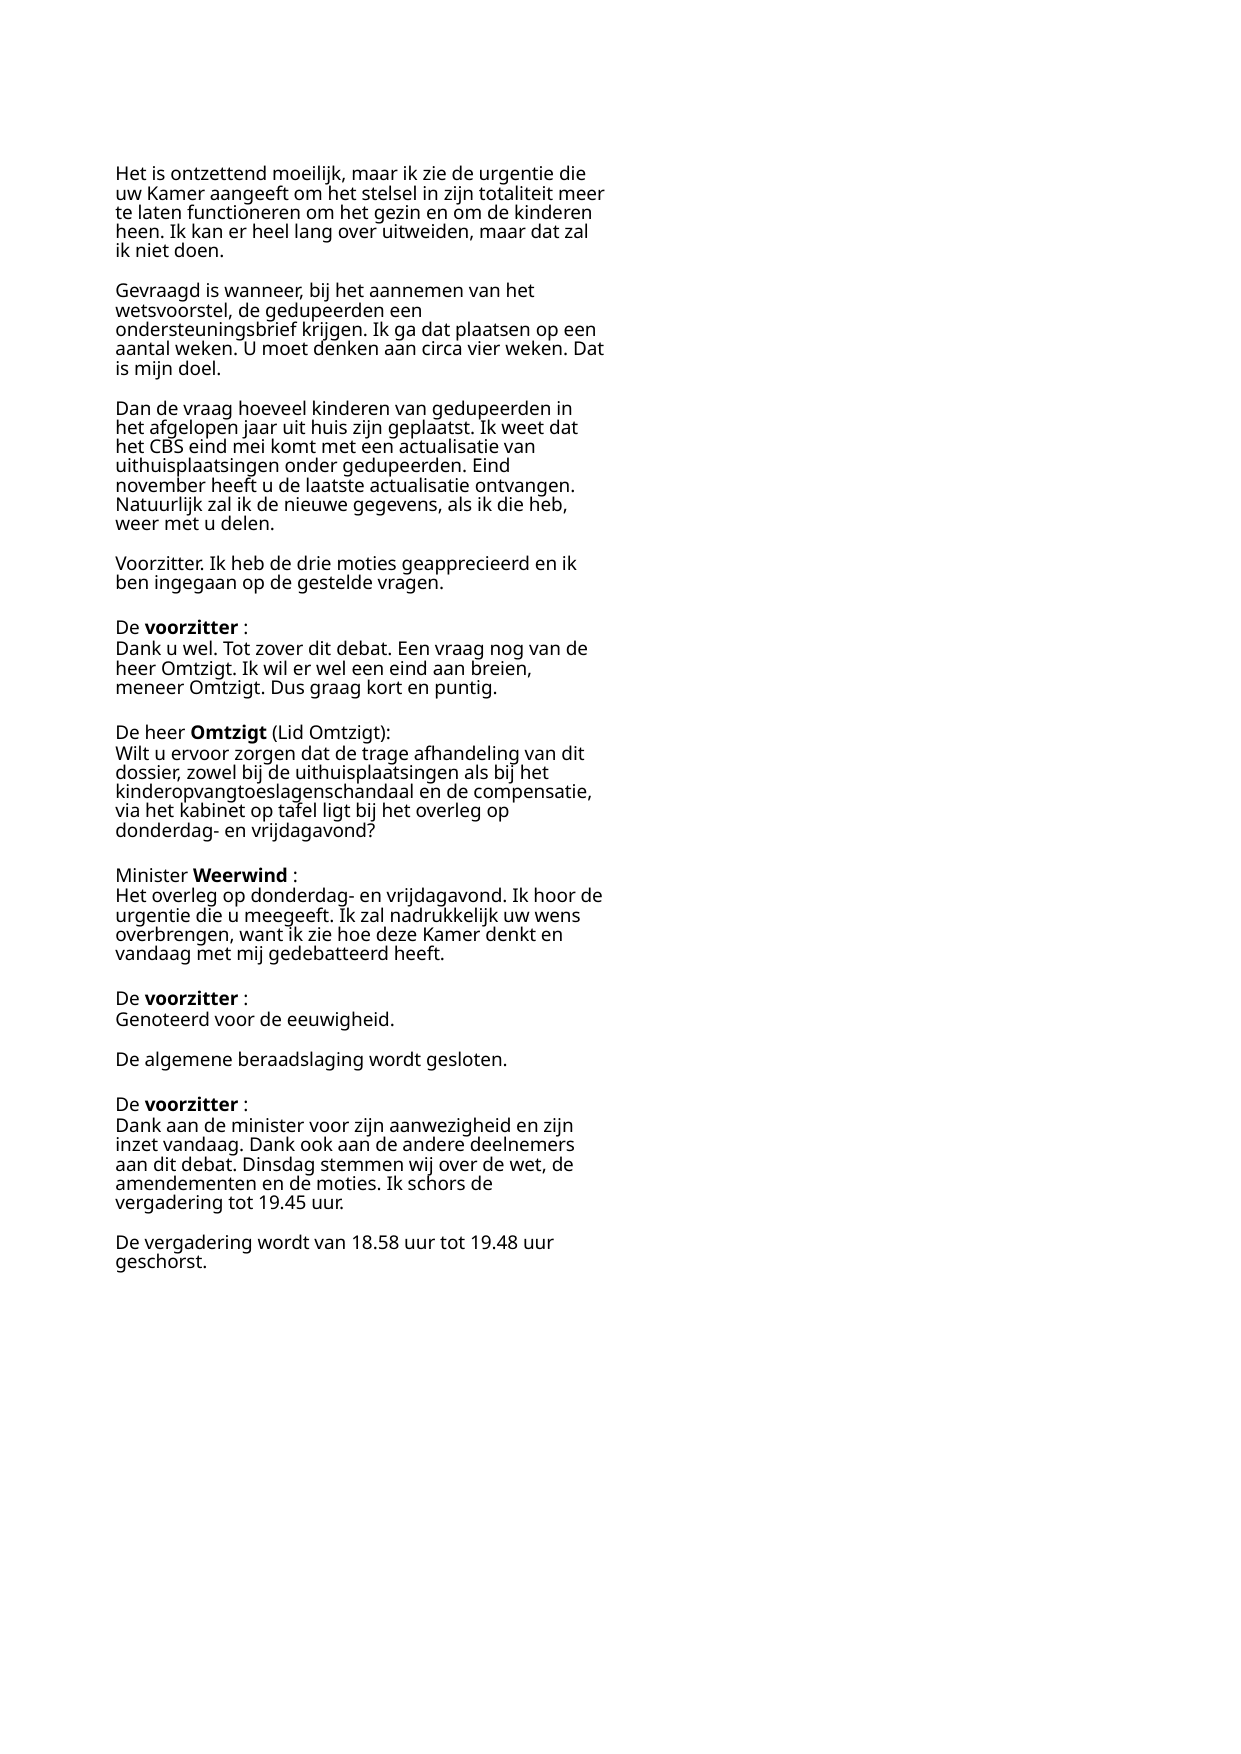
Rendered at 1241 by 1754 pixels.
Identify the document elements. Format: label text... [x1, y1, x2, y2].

text De voorzitter : [115, 985, 605, 1011]
text Minister Weerwind : [115, 862, 605, 887]
text De heer Omtzigt (Lid Omtzigt): [115, 719, 605, 744]
text Dan de vraag hoeveel kinderen van gedupeerden in het afgelopen jaar uit huis zijn geplaatst. Ik weet dat het CBS eind mei komt met een actualisatie van uithuisplaatsingen onder gedupeerden. Eind november heeft u de laatste actualisatie ontvangen. Natuurlijk zal ik de nieuwe gegevens, als ik die heb, weer met u delen. [115, 399, 605, 534]
text Het overleg op donderdag- en vrijdagavond. Ik hoor de urgentie die u meegeeft. Ik zal nadrukkelijk uw wens overbrengen, want ik zie hoe deze Kamer denkt en vandaag met mij gedebatteerd heeft. [115, 887, 605, 964]
text Genoteerd voor de eeuwigheid. [115, 1011, 605, 1030]
text Wilt u ervoor zorgen dat de trage afhandeling van dit dossier, zowel bij de uithuisplaatsingen als bij het kinderopvangtoeslagenschandaal en de compensatie, via het kabinet op tafel ligt bij het overleg op donderdag- en vrijdagavond? [115, 744, 605, 841]
text De voorzitter : [115, 1091, 605, 1117]
text De vergadering wordt van 18.58 uur tot 19.48 uur geschorst. [115, 1234, 605, 1273]
text Gevraagd is wanneer, bij het aannemen van het wetsvoorstel, de gedupeerden een ondersteuningsbrief krijgen. Ik ga dat plaatsen op een aantal weken. U moet denken aan circa vier weken. Dat is mijn doel. [115, 282, 605, 379]
text Voorzitter. Ik heb de drie moties geapprecieerd en ik ben ingegaan op de gestelde vragen. [115, 555, 605, 594]
text Dank u wel. Tot zover dit debat. Een vraag nog van de heer Omtzigt. Ik wil er wel een eind aan breien, meneer Omtzigt. Dus graag kort en puntig. [115, 640, 605, 698]
text De algemene beraadslaging wordt gesloten. [115, 1051, 605, 1071]
text Dank aan de minister voor zijn aanwezigheid en zijn inzet vandaag. Dank ook aan de andere deelnemers aan dit debat. Dinsdag stemmen wij over de wet, de amendementen en de moties. Ik schors de vergadering tot 19.45 uur. [115, 1117, 605, 1213]
text De voorzitter : [115, 614, 605, 640]
text Het is ontzettend moeilijk, maar ik zie de urgentie die uw Kamer aangeeft om het stelsel in zijn totaliteit meer te laten functioneren om het gezin en om de kinderen heen. Ik kan er heel lang over uitweiden, maar dat zal ik niet doen. [115, 165, 605, 262]
